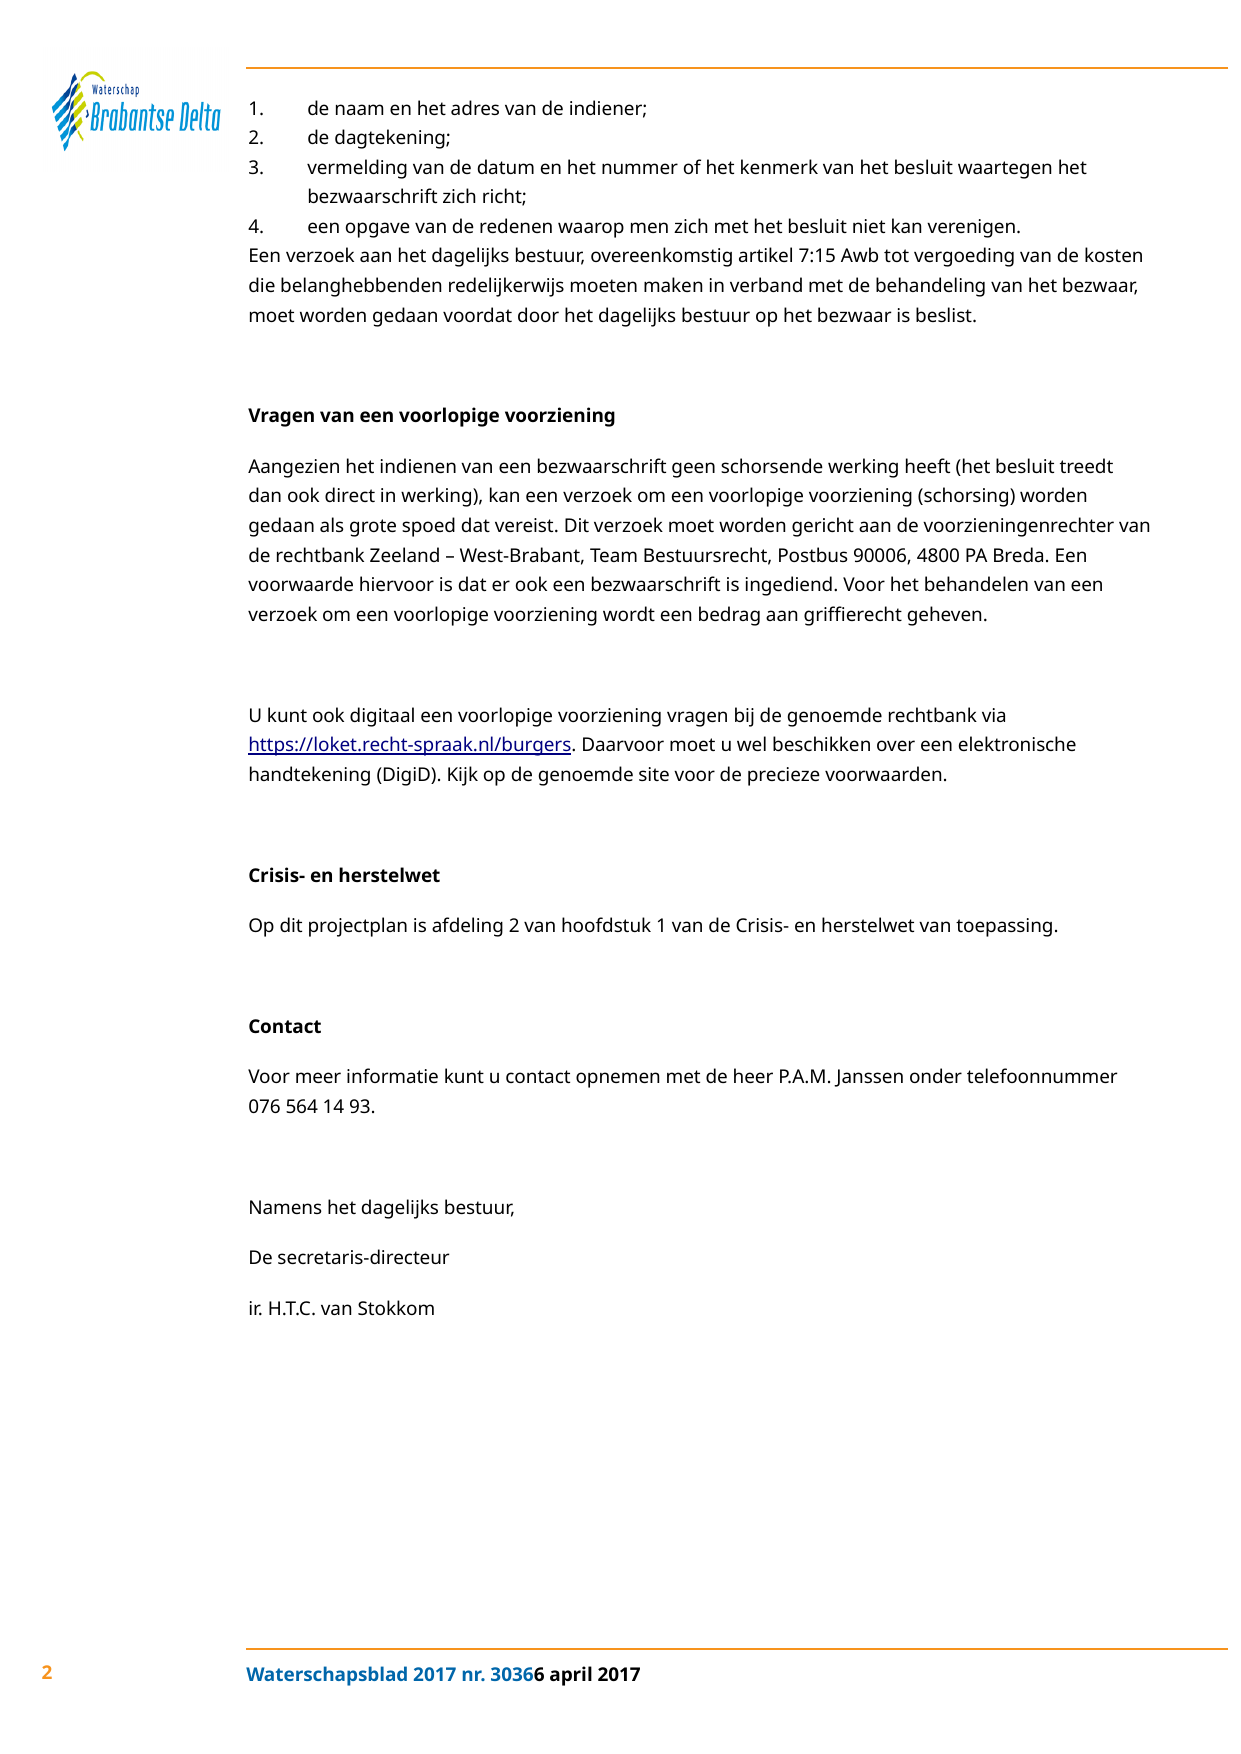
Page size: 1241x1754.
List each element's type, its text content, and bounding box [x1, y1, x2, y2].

text Op dit projectplan is afdeling 2 van hoofdstuk 1 van de Crisis- en herstelwet van toepassing. [248, 912, 1152, 938]
text De secretaris-directeur [248, 1244, 1152, 1270]
text Een verzoek aan het dagelijks bestuur, overeenkomstig artikel 7:15 Awb tot vergoeding van de kosten die belanghebbenden redelijkerwijs moeten maken in verband met de behandeling van het bezwaar, moet worden gedaan voordat door het dagelijks bestuur op het bezwaar is beslist. [248, 243, 1152, 328]
text Contact [248, 1013, 1152, 1039]
text Namens het dagelijks bestuur, [248, 1194, 1152, 1220]
picture [41, 47, 231, 172]
text Aangezien het indienen van een bezwaarschrift geen schorsende werking heeft (het besluit treedt dan ook direct in werking), kan een verzoek om een voorlopige voorziening (schorsing) worden gedaan als grote spoed dat vereist. Dit verzoek moet worden gericht aan de voorzieningenrechter van de rechtbank Zeeland – West-Brabant, Team Bestuursrecht, Postbus 90006, 4800 PA Breda. Een voorwaarde hiervoor is dat er ook een bezwaarschrift is ingediend. Voor het behandelen van een verzoek om een voorlopige voorziening wordt een bedrag aan griffierecht geheven. [248, 453, 1152, 627]
list een opgave van de redenen waarop men zich met het besluit niet kan verenigen. [248, 213, 1152, 239]
text U kunt ook digitaal een voorlopige voorziening vragen bij de genoemde rechtbank via https://loket.recht-spraak.nl/burgers. Daarvoor moet u wel beschikken over een elektronische handtekening (DigiD). Kijk op de genoemde site voor de precieze voorwaarden. [248, 702, 1152, 787]
text Voor meer informatie kunt u contact opnemen met de heer P.A.M. Janssen onder telefoonnummer 076 564 14 93. [248, 1063, 1152, 1119]
text ir. H.T.C. van Stokkom [248, 1295, 1152, 1321]
list de dagtekening; [248, 124, 1152, 150]
text Vragen van een voorlopige voorziening [248, 403, 1152, 428]
list vermelding van de datum en het nummer of het kenmerk van het besluit waartegen het bezwaarschrift zich richt; [248, 154, 1152, 209]
text Crisis- en herstelwet [248, 862, 1152, 888]
list de naam en het adres van de indiener; [248, 95, 1152, 121]
